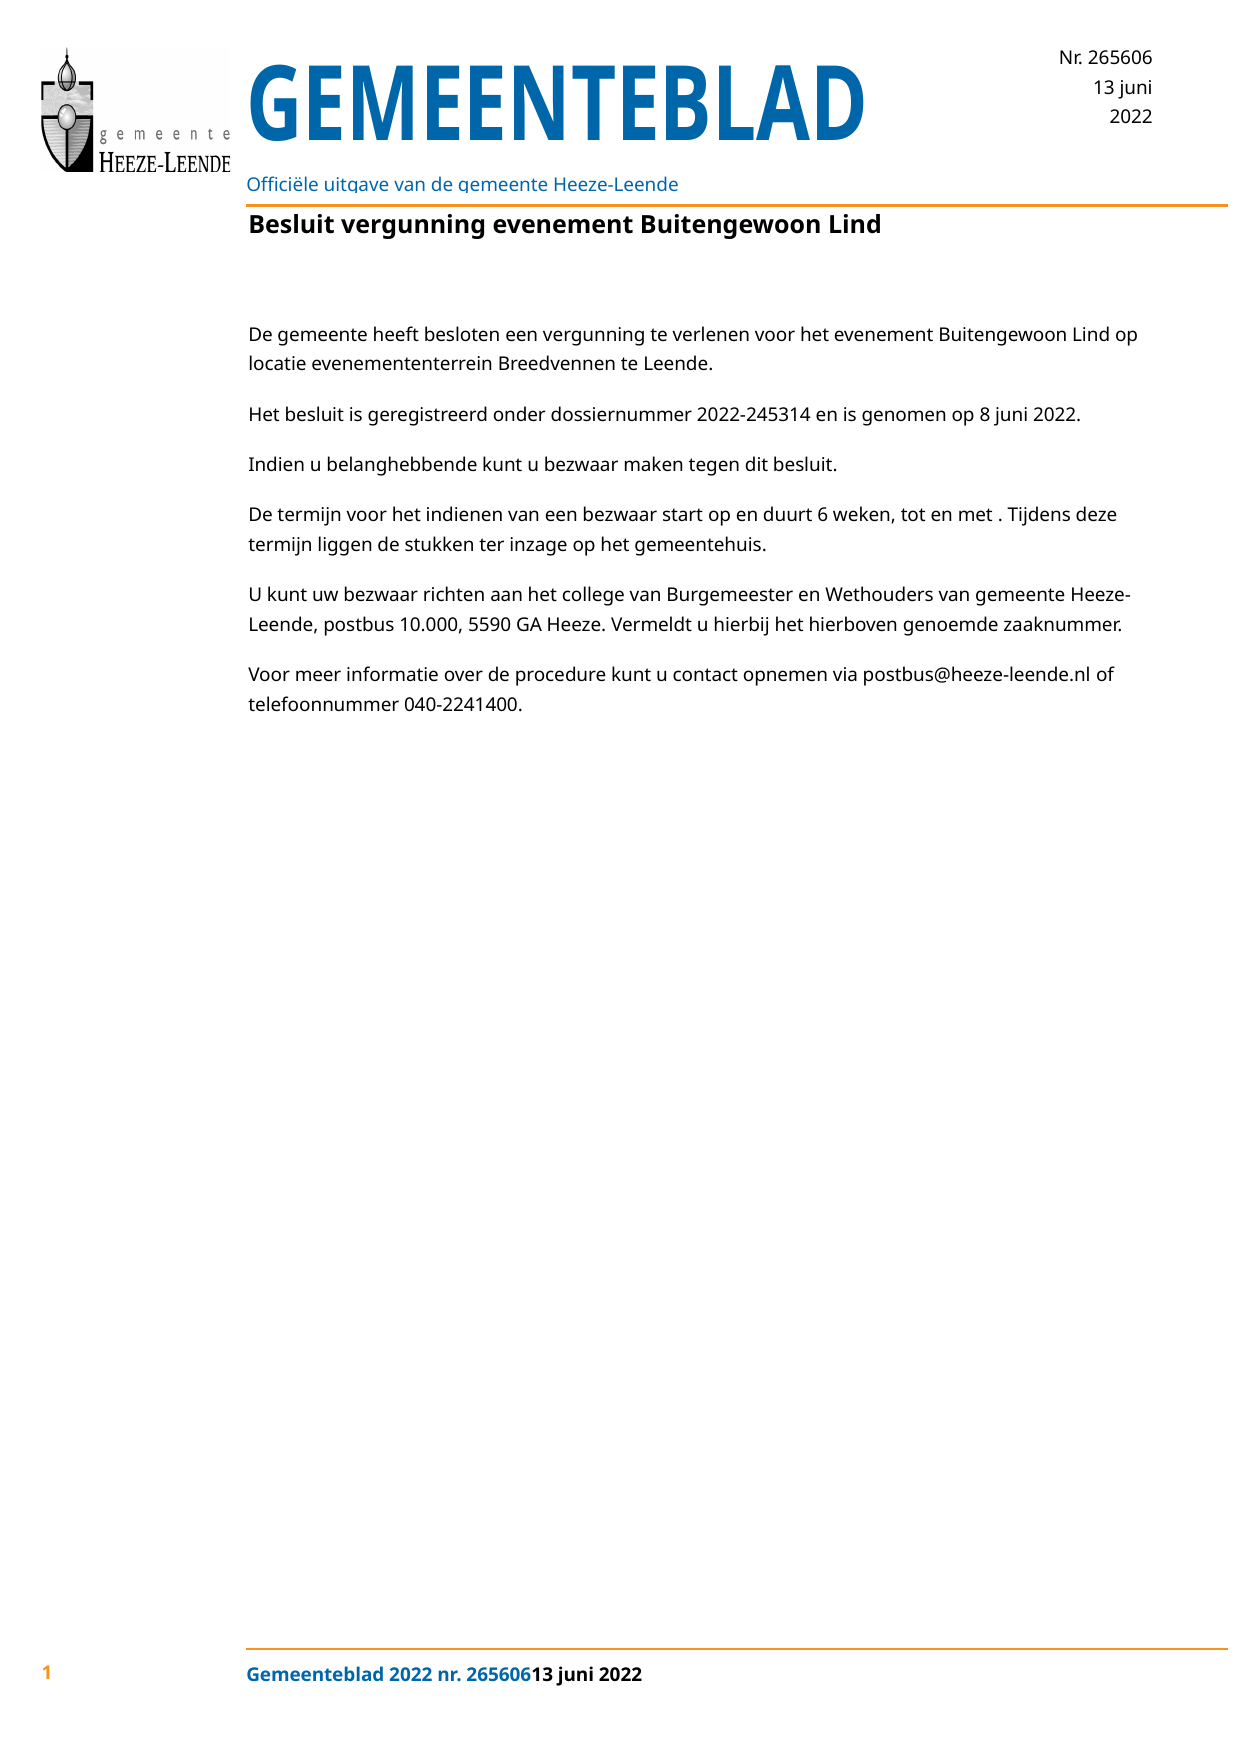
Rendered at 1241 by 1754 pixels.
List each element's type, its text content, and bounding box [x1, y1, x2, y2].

text De termijn voor het indienen van een bezwaar start op en duurt 6 weken, tot en met . Tijdens deze termijn liggen de stukken ter inzage op het gemeentehuis. [248, 502, 1152, 557]
text Het besluit is geregistreerd onder dossiernummer 2022-245314 en is genomen op 8 juni 2022. [248, 401, 1152, 426]
picture [41, 47, 231, 172]
text De gemeente heeft besloten een vergunning te verlenen voor het evenement Buitengewoon Lind op locatie evenemententerrein Breedvennen te Leende. [248, 321, 1152, 376]
text Voor meer informatie over de procedure kunt u contact opnemen via postbus@heeze-leende.nl of telefoonnummer 040-2241400. [248, 662, 1152, 717]
text U kunt uw bezwaar richten aan het college van Burgemeester en Wethouders van gemeente Heeze-Leende, postbus 10.000, 5590 GA Heeze. Vermeldt u hierbij het hierboven genoemde zaaknummer. [248, 582, 1152, 637]
text Besluit vergunning evenement Buitengewoon Lind [248, 207, 1152, 241]
text Indien u belanghebbende kunt u bezwaar maken tegen dit besluit. [248, 451, 1152, 477]
